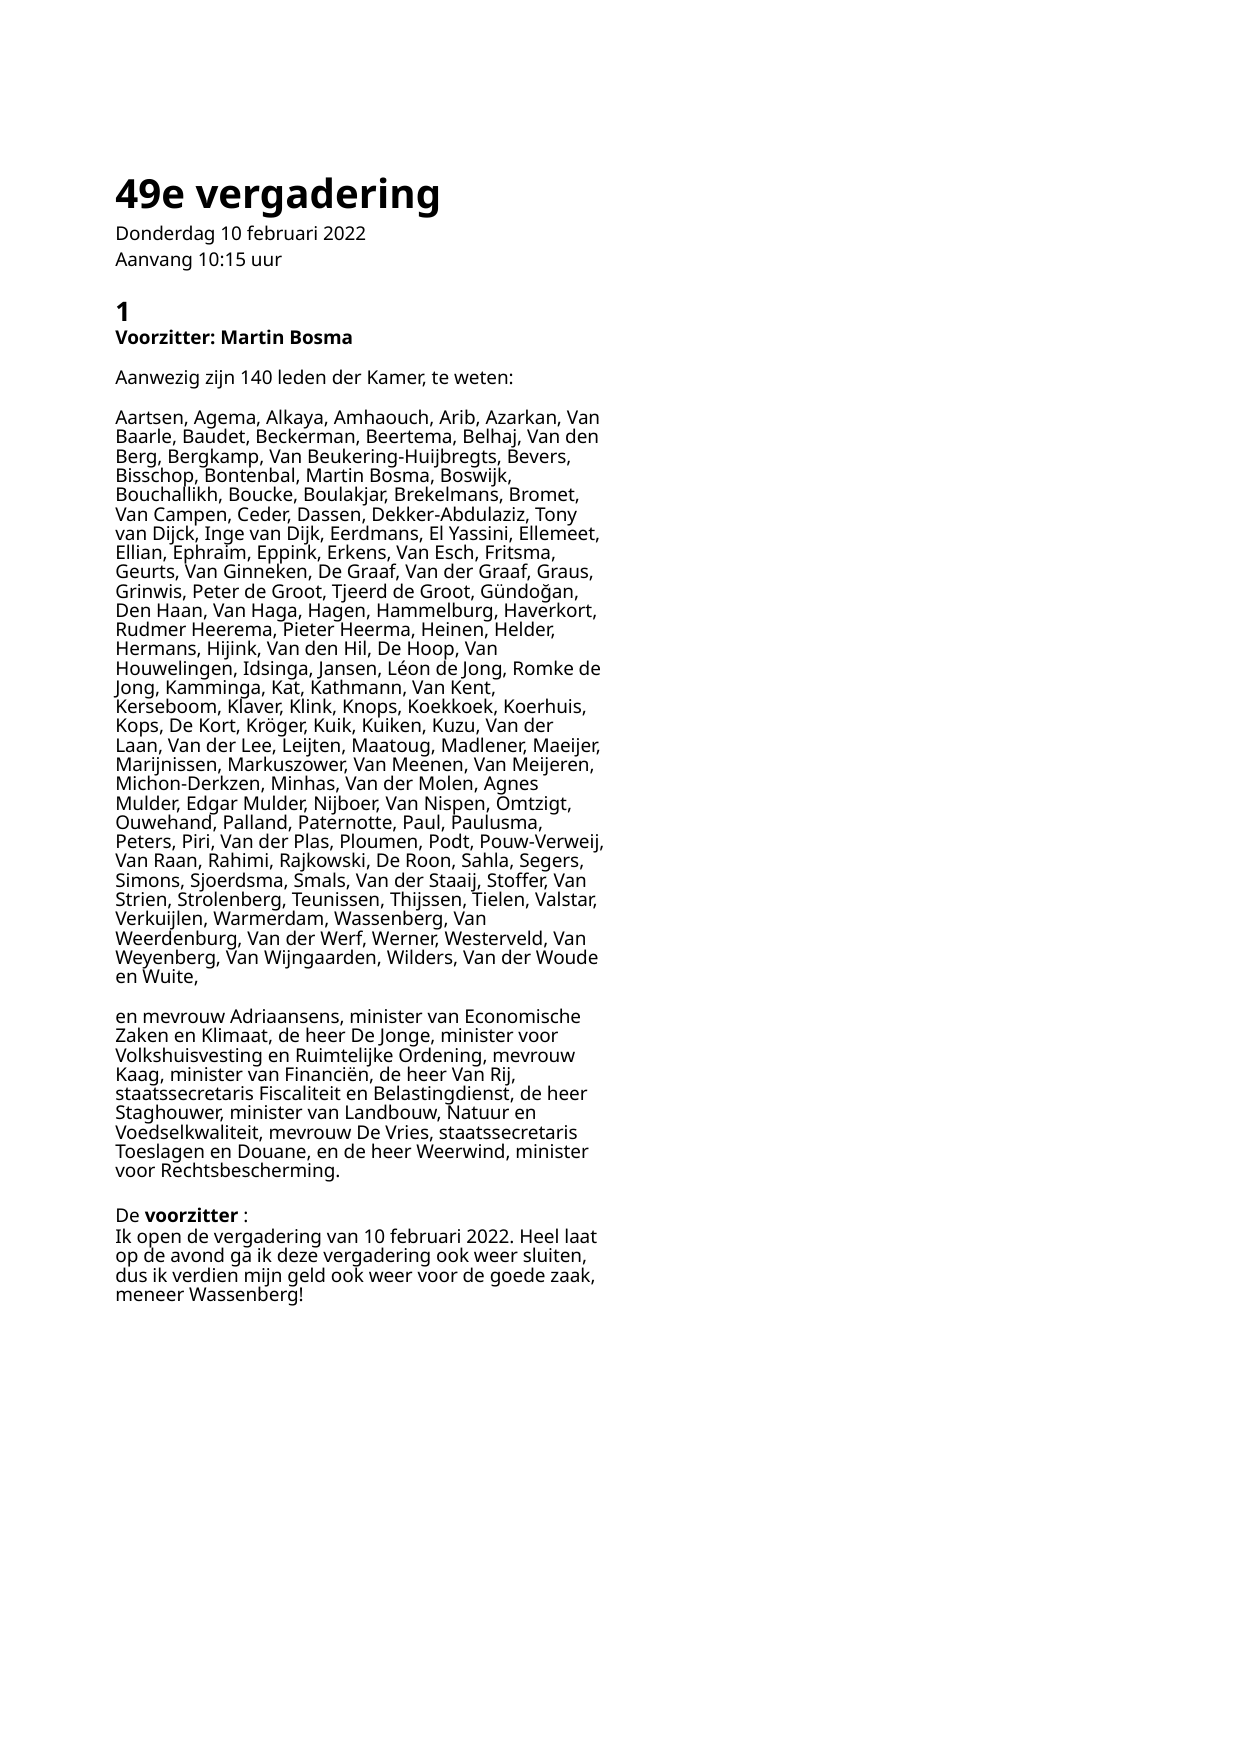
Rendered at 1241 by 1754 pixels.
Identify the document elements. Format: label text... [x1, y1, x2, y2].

text Aanvang 10:15 uur [115, 246, 605, 272]
text Voorzitter: Martin Bosma [115, 329, 605, 348]
text 49e vergadering [115, 165, 605, 220]
text De voorzitter : [115, 1202, 605, 1228]
text Aanwezig zijn 140 leden der Kamer, te weten: [115, 369, 605, 388]
text Ik open de vergadering van 10 februari 2022. Heel laat op de avond ga ik deze vergadering ook weer sluiten, dus ik verdien mijn geld ook weer voor de goede zaak, meneer Wassenberg! [115, 1228, 605, 1305]
text Aartsen, Agema, Alkaya, Amhaouch, Arib, Azarkan, Van Baarle, Baudet, Beckerman, Beertema, Belhaj, Van den Berg, Bergkamp, Van Beukering-Huijbregts, Bevers, Bisschop, Bontenbal, Martin Bosma, Boswijk, Bouchallikh, Boucke, Boulakjar, Brekelmans, Bromet, Van Campen, Ceder, Dassen, Dekker-Abdulaziz, Tony van Dijck, Inge van Dijk, Eerdmans, El Yassini, Ellemeet, Ellian, Ephraim, Eppink, Erkens, Van Esch, Fritsma, Geurts, Van Ginneken, De Graaf, Van der Graaf, Graus, Grinwis, Peter de Groot, Tjeerd de Groot, Gündoğan, Den Haan, Van Haga, Hagen, Hammelburg, Haverkort, Rudmer Heerema, Pieter Heerma, Heinen, Helder, Hermans, Hijink, Van den Hil, De Hoop, Van Houwelingen, Idsinga, Jansen, Léon de Jong, Romke de Jong, Kamminga, Kat, Kathmann, Van Kent, Kerseboom, Klaver, Klink, Knops, Koekkoek, Koerhuis, Kops, De Kort, Kröger, Kuik, Kuiken, Kuzu, Van der Laan, Van der Lee, Leijten, Maatoug, Madlener, Maeijer, Marijnissen, Markuszower, Van Meenen, Van Meijeren, Michon-Derkzen, Minhas, Van der Molen, Agnes Mulder, Edgar Mulder, Nijboer, Van Nispen, Omtzigt, Ouwehand, Palland, Paternotte, Paul, Paulusma, Peters, Piri, Van der Plas, Ploumen, Podt, Pouw-Verweij, Van Raan, Rahimi, Rajkowski, De Roon, Sahla, Segers, Simons, Sjoerdsma, Smals, Van der Staaij, Stoffer, Van Strien, Strolenberg, Teunissen, Thijssen, Tielen, Valstar, Verkuijlen, Warmerdam, Wassenberg, Van Weerdenburg, Van der Werf, Werner, Westerveld, Van Weyenberg, Van Wijngaarden, Wilders, Van der Woude en Wuite, [115, 409, 605, 987]
text en mevrouw Adriaansens, minister van Economische Zaken en Klimaat, de heer De Jonge, minister voor Volkshuisvesting en Ruimtelijke Ordening, mevrouw Kaag, minister van Financiën, de heer Van Rij, staatssecretaris Fiscaliteit en Belastingdienst, de heer Staghouwer, minister van Landbouw, Natuur en Voedselkwaliteit, mevrouw De Vries, staatssecretaris Toeslagen en Douane, en de heer Weerwind, minister voor Rechtsbescherming. [115, 1008, 605, 1181]
text 1 [115, 292, 605, 329]
text Donderdag 10 februari 2022 [115, 220, 605, 246]
